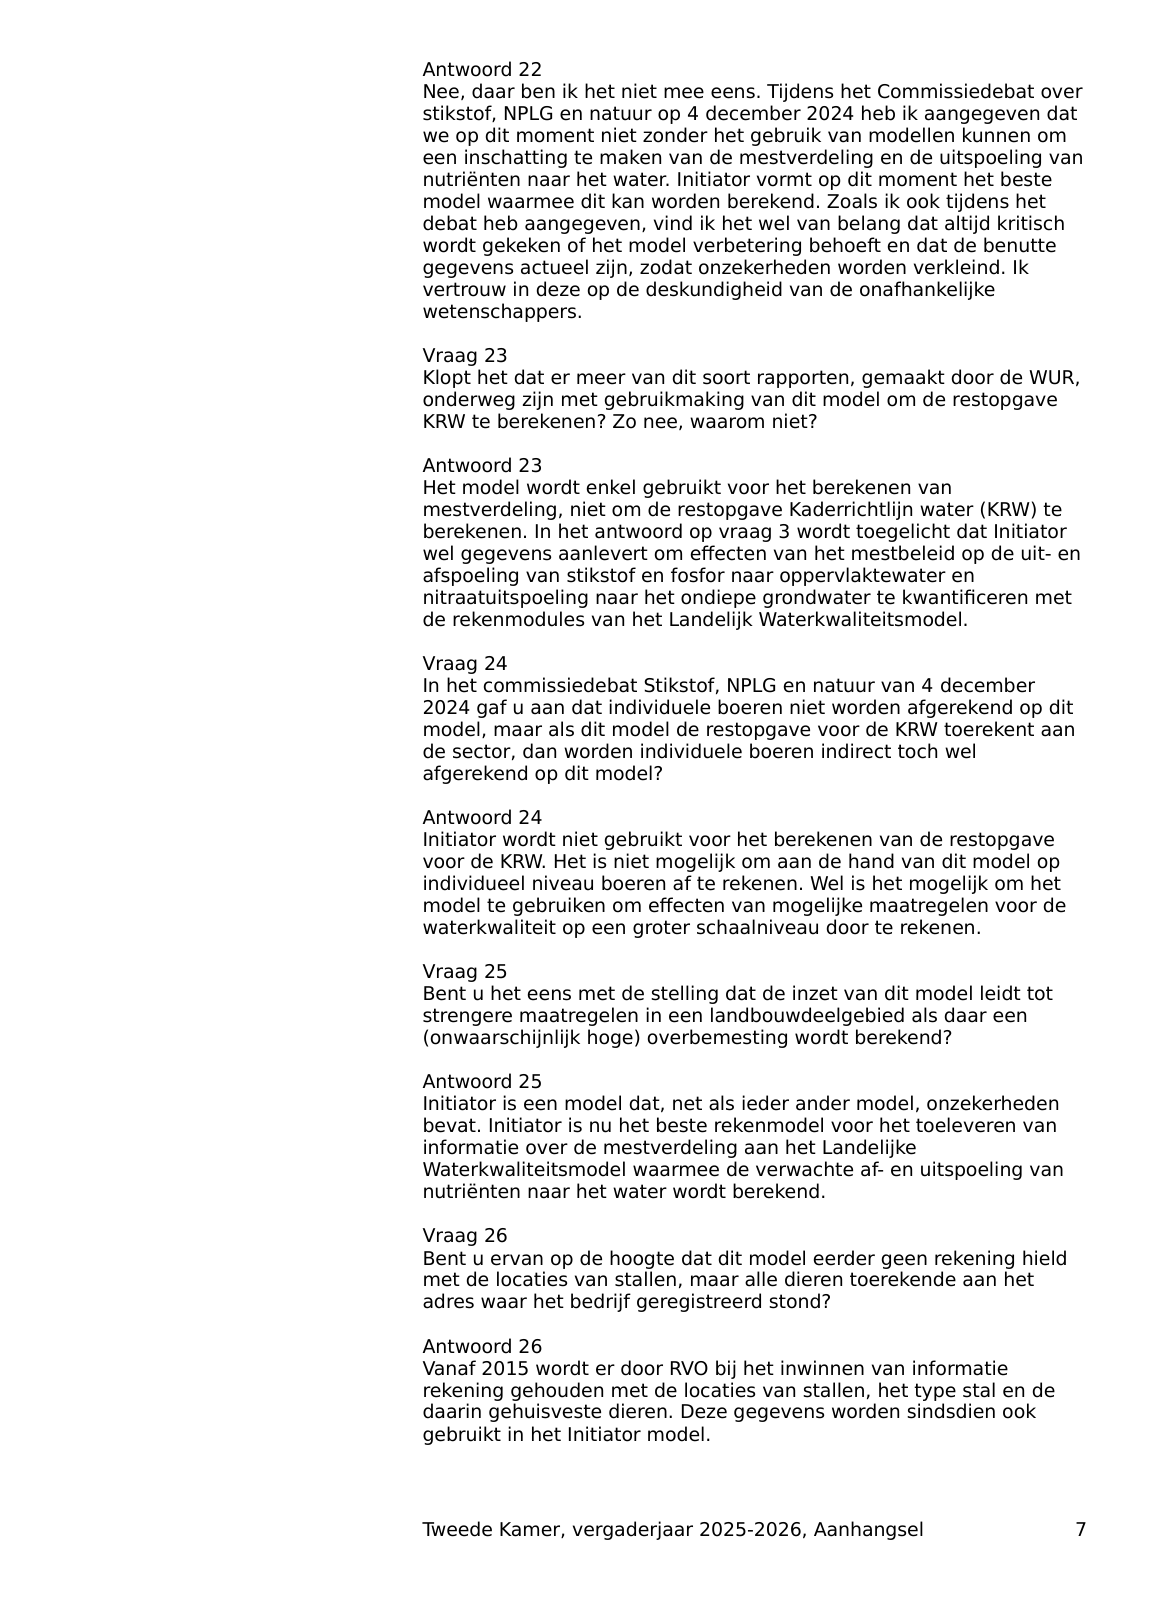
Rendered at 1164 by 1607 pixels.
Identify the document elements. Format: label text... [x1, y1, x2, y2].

text Nee, daar ben ik het niet mee eens. Tijdens het Commissiedebat over stikstof, NPLG en natuur op 4 december 2024 heb ik aangegeven dat we op dit moment niet zonder het gebruik van modellen kunnen om een inschatting te maken van de mestverdeling en de uitspoeling van nutriënten naar het water. Initiator vormt op dit moment het beste model waarmee dit kan worden berekend. Zoals ik ook tijdens het debat heb aangegeven, vind ik het wel van belang dat altijd kritisch wordt gekeken of het model verbetering behoeft en dat de benutte gegevens actueel zijn, zodat onzekerheden worden verkleind. Ik vertrouw in deze op de deskundigheid van de onafhankelijke wetenschappers. [422, 81, 1087, 323]
text Vraag 24 [422, 653, 1087, 675]
text Bent u het eens met de stelling dat de inzet van dit model leidt tot strengere maatregelen in een landbouwdeelgebied als daar een (onwaarschijnlijk hoge) overbemesting wordt berekend? [422, 983, 1087, 1049]
text Bent u ervan op de hoogte dat dit model eerder geen rekening hield met de locaties van stallen, maar alle dieren toerekende aan het adres waar het bedrijf geregistreerd stond? [422, 1247, 1087, 1313]
text Antwoord 26 [422, 1336, 1087, 1357]
text Initiator wordt niet gebruikt voor het berekenen van de restopgave voor de KRW. Het is niet mogelijk om aan de hand van dit model op individueel niveau boeren af te rekenen. Wel is het mogelijk om het model te gebruiken om effecten van mogelijke maatregelen voor de waterkwaliteit op een groter schaalniveau door te rekenen. [422, 829, 1087, 939]
text Vanaf 2015 wordt er door RVO bij het inwinnen van informatie rekening gehouden met de locaties van stallen, het type stal en de daarin gehuisveste dieren. Deze gegevens worden sindsdien ook gebruikt in het Initiator model. [422, 1357, 1087, 1445]
text In het commissiedebat Stikstof, NPLG en natuur van 4 december 2024 gaf u aan dat individuele boeren niet worden afgerekend op dit model, maar als dit model de restopgave voor de KRW toerekent aan de sector, dan worden individuele boeren indirect toch wel afgerekend op dit model? [422, 675, 1087, 785]
text Antwoord 23 [422, 455, 1087, 477]
text Antwoord 22 [422, 59, 1087, 81]
text Vraag 26 [422, 1225, 1087, 1247]
text Initiator is een model dat, net als ieder ander model, onzekerheden bevat. Initiator is nu het beste rekenmodel voor het toeleveren van informatie over de mestverdeling aan het Landelijke Waterkwaliteitsmodel waarmee de verwachte af- en uitspoeling van nutriënten naar het water wordt berekend. [422, 1093, 1087, 1203]
text Het model wordt enkel gebruikt voor het berekenen van mestverdeling, niet om de restopgave Kaderrichtlijn water (KRW) te berekenen. In het antwoord op vraag 3 wordt toegelicht dat Initiator wel gegevens aanlevert om effecten van het mestbeleid op de uit- en afspoeling van stikstof en fosfor naar oppervlaktewater en nitraatuitspoeling naar het ondiepe grondwater te kwantificeren met de rekenmodules van het Landelijk Waterkwaliteitsmodel. [422, 477, 1087, 631]
text Vraag 25 [422, 961, 1087, 983]
text Vraag 23 [422, 345, 1087, 367]
text Antwoord 25 [422, 1071, 1087, 1093]
text Antwoord 24 [422, 807, 1087, 829]
text Klopt het dat er meer van dit soort rapporten, gemaakt door de WUR, onderweg zijn met gebruikmaking van dit model om de restopgave KRW te berekenen? Zo nee, waarom niet? [422, 367, 1087, 433]
